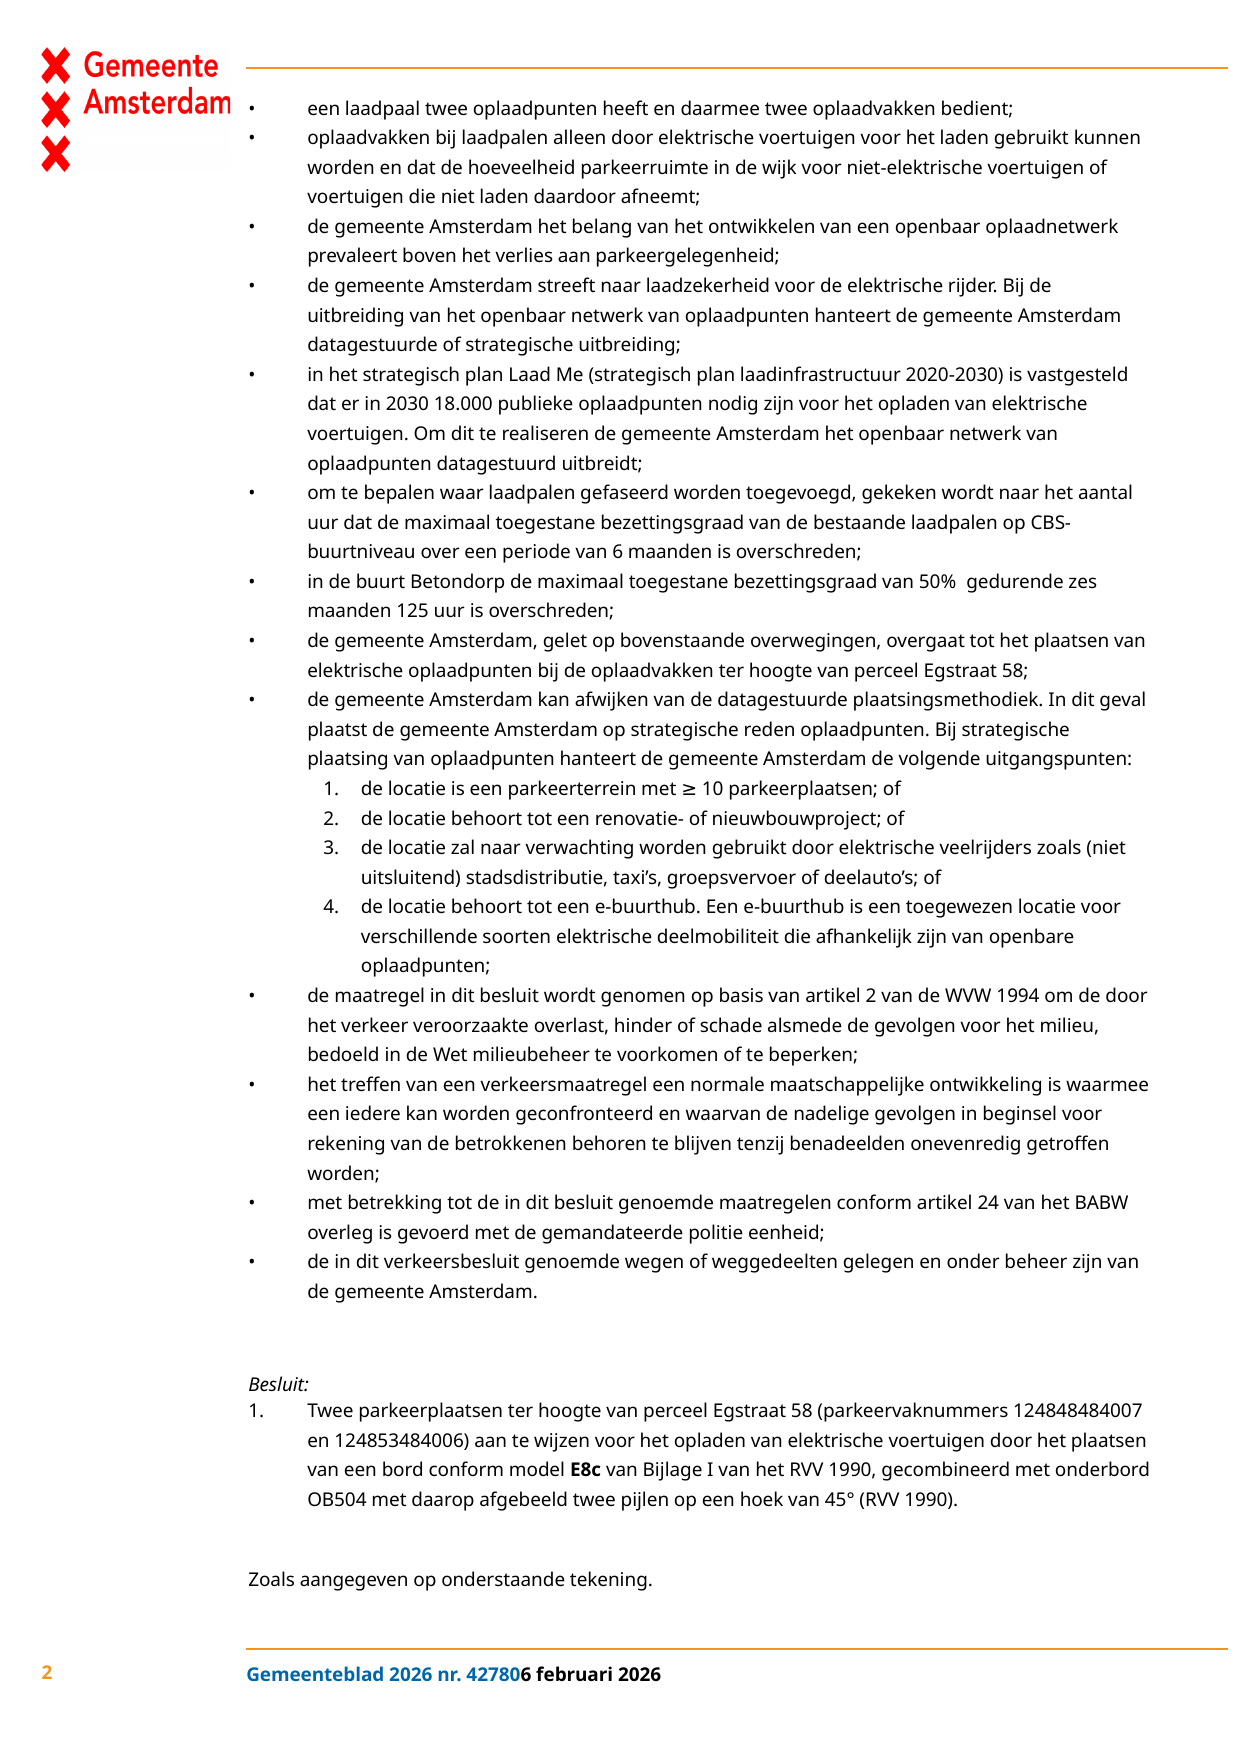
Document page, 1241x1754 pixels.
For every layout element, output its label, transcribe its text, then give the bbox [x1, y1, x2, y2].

list de maatregel in dit besluit wordt genomen op basis van artikel 2 van de WVW 1994 om de door het verkeer veroorzaakte overlast, hinder of schade alsmede de gevolgen voor het milieu, bedoeld in de Wet milieubeheer te voorkomen of te beperken; [248, 982, 1152, 1067]
list met betrekking tot de in dit besluit genoemde maatregelen conform artikel 24 van het BABW overleg is gevoerd met de gemandateerde politie eenheid; [248, 1189, 1152, 1245]
list oplaadvakken bij laadpalen alleen door elektrische voertuigen voor het laden gebruikt kunnen worden en dat de hoeveelheid parkeerruimte in de wijk voor niet-elektrische voertuigen of voertuigen die niet laden daardoor afneemt; [248, 124, 1152, 209]
text Besluit: [248, 1372, 1152, 1397]
picture [41, 47, 231, 172]
list in de buurt Betondorp de maximaal toegestane bezettingsgraad van 50% gedurende zes maanden 125 uur is overschreden; [248, 568, 1152, 623]
list de in dit verkeersbesluit genoemde wegen of weggedeelten gelegen en onder beheer zijn van de gemeente Amsterdam. [248, 1248, 1152, 1304]
list Twee parkeerplaatsen ter hoogte van perceel Egstraat 58 (parkeervaknummers 124848484007 en 124853484006) aan te wijzen voor het opladen van elektrische voertuigen door het plaatsen van een bord conform model E8c van Bijlage I van het RVV 1990, gecombineerd met onderbord OB504 met daarop afgebeeld twee pijlen op een hoek van 45° (RVV 1990). [248, 1397, 1152, 1512]
list de gemeente Amsterdam streeft naar laadzekerheid voor de elektrische rijder. Bij de uitbreiding van het openbaar netwerk van oplaadpunten hanteert de gemeente Amsterdam datagestuurde of strategische uitbreiding; [248, 272, 1152, 357]
list de gemeente Amsterdam het belang van het ontwikkelen van een openbaar oplaadnetwerk prevaleert boven het verlies aan parkeergelegenheid; [248, 213, 1152, 268]
list een laadpaal twee oplaadpunten heeft en daarmee twee oplaadvakken bedient; [248, 95, 1152, 121]
list de locatie behoort tot een renovatie- of nieuwbouwproject; of [323, 805, 1152, 831]
list om te bepalen waar laadpalen gefaseerd worden toegevoegd, gekeken wordt naar het aantal uur dat de maximaal toegestane bezettingsgraad van de bestaande laadpalen op CBS-buurtniveau over een periode van 6 maanden is overschreden; [248, 479, 1152, 564]
list de gemeente Amsterdam, gelet op bovenstaande overwegingen, overgaat tot het plaatsen van elektrische oplaadpunten bij de oplaadvakken ter hoogte van perceel Egstraat 58; [248, 627, 1152, 683]
list de locatie behoort tot een e-buurthub. Een e-buurthub is een toegewezen locatie voor verschillende soorten elektrische deelmobiliteit die afhankelijk zijn van openbare oplaadpunten; [323, 893, 1152, 978]
list het treffen van een verkeersmaatregel een normale maatschappelijke ontwikkeling is waarmee een iedere kan worden geconfronteerd en waarvan de nadelige gevolgen in beginsel voor rekening van de betrokkenen behoren te blijven tenzij benadeelden onevenredig getroffen worden; [248, 1071, 1152, 1186]
list in het strategisch plan Laad Me (strategisch plan laadinfrastructuur 2020-2030) is vastgesteld dat er in 2030 18.000 publieke oplaadpunten nodig zijn voor het opladen van elektrische voertuigen. Om dit te realiseren de gemeente Amsterdam het openbaar netwerk van oplaadpunten datagestuurd uitbreidt; [248, 361, 1152, 476]
list de gemeente Amsterdam kan afwijken van de datagestuurde plaatsingsmethodiek. In dit geval plaatst de gemeente Amsterdam op strategische reden oplaadpunten. Bij strategische plaatsing van oplaadpunten hanteert de gemeente Amsterdam de volgende uitgangspunten: [248, 686, 1152, 771]
list de locatie is een parkeerterrein met ≥ 10 parkeerplaatsen; of [323, 775, 1152, 801]
text Zoals aangegeven op onderstaande tekening. [248, 1566, 1152, 1592]
list de locatie zal naar verwachting worden gebruikt door elektrische veelrijders zoals (niet uitsluitend) stadsdistributie, taxi’s, groepsvervoer of deelauto’s; of [323, 834, 1152, 890]
